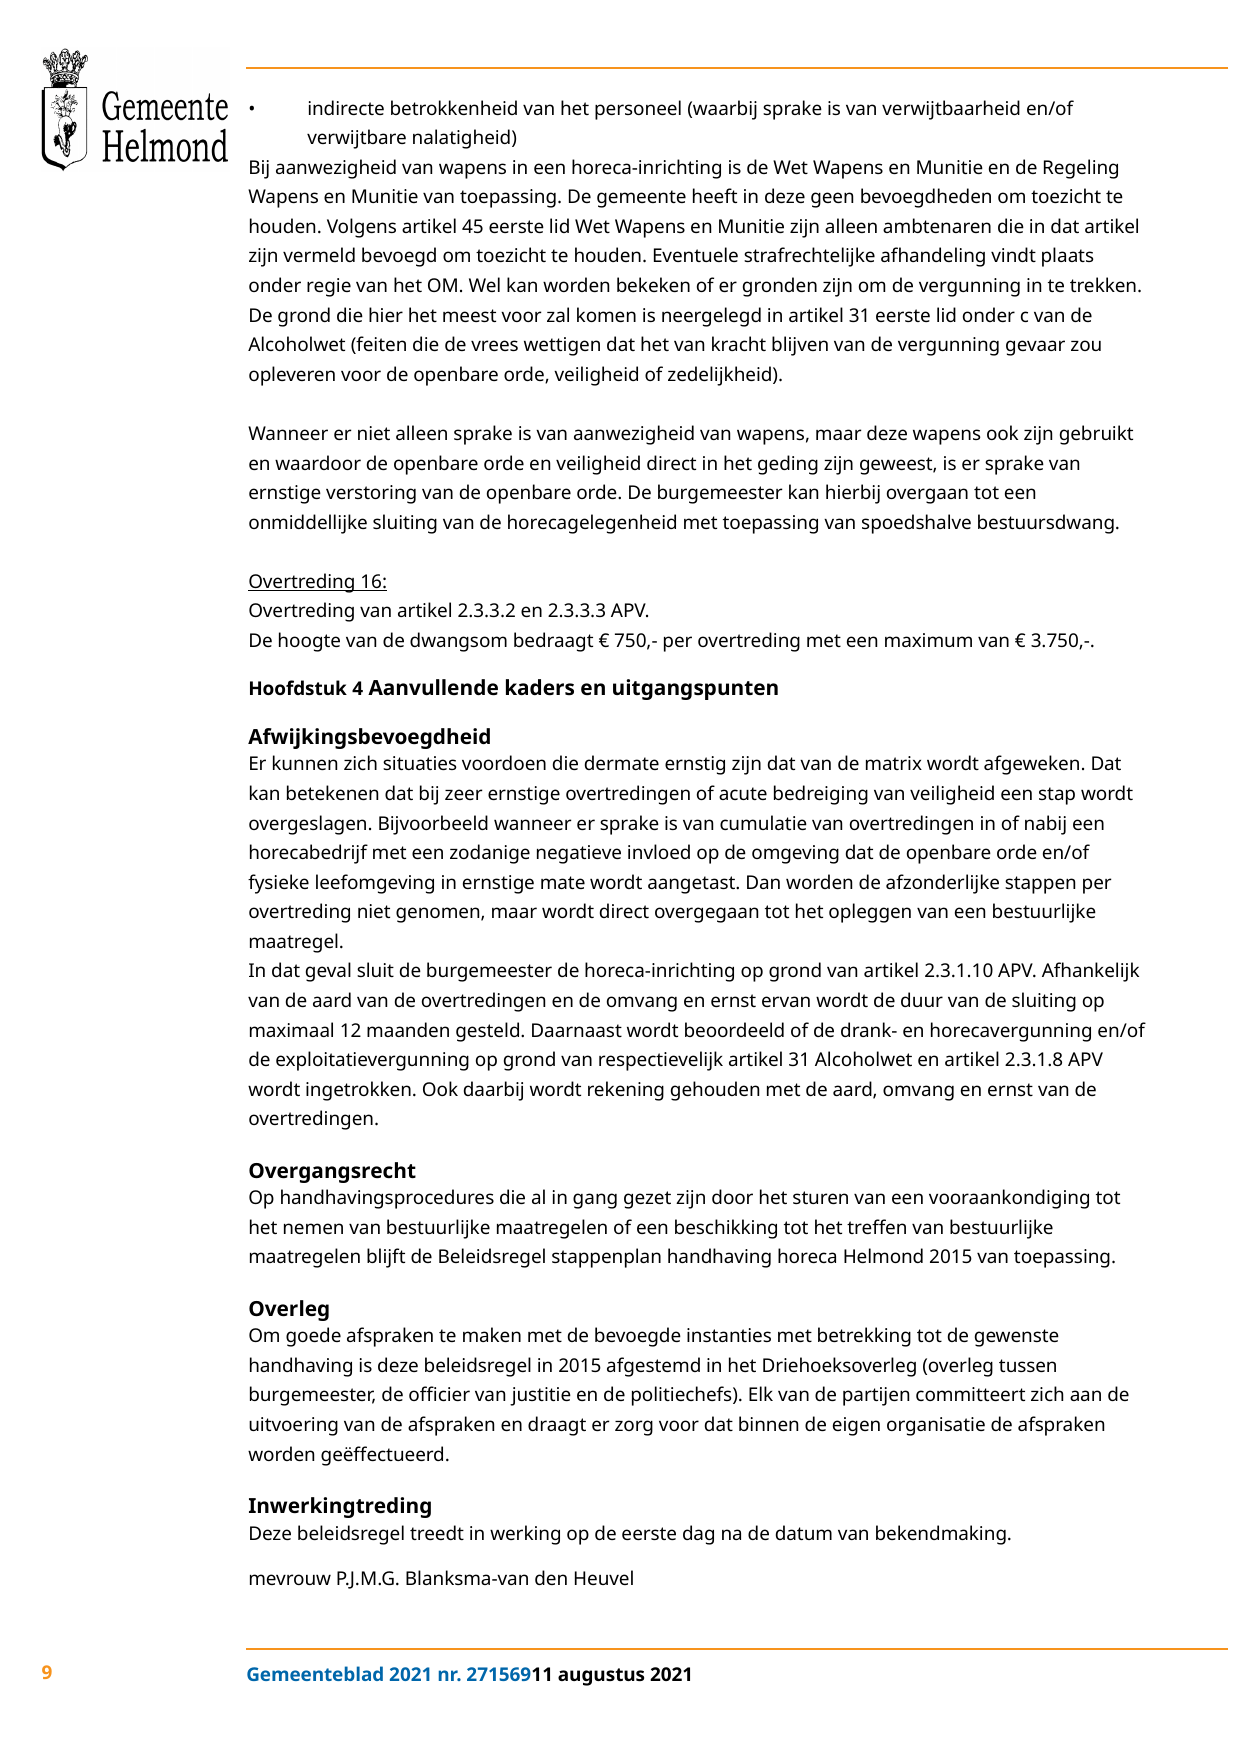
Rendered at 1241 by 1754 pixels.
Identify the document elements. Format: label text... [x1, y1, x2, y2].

text Om goede afspraken te maken met de bevoegde instanties met betrekking tot de gewenste handhaving is deze beleidsregel in 2015 afgestemd in het Driehoeksoverleg (overleg tussen burgemeester, de officier van justitie en de politiechefs). Elk van de partijen committeert zich aan de uitvoering van de afspraken en draagt er zorg voor dat binnen de eigen organisatie de afspraken worden geëffectueerd. [248, 1322, 1152, 1467]
text Bij aanwezigheid van wapens in een horeca-inrichting is de Wet Wapens en Munitie en de Regeling Wapens en Munitie van toepassing. De gemeente heeft in deze geen bevoegdheden om toezicht te houden. Volgens artikel 45 eerste lid Wet Wapens en Munitie zijn alleen ambtenaren die in dat artikel zijn vermeld bevoegd om toezicht te houden. Eventuele strafrechtelijke afhandeling vindt plaats onder regie van het OM. Wel kan worden bekeken of er gronden zijn om de vergunning in te trekken. De grond die hier het meest voor zal komen is neergelegd in artikel 31 eerste lid onder c van de Alcoholwet (feiten die de vrees wettigen dat het van kracht blijven van de vergunning gevaar zou opleveren voor de openbare orde, veiligheid of zedelijkheid). [248, 154, 1152, 387]
text De hoogte van de dwangsom bedraagt € 750,- per overtreding met een maximum van € 3.750,-. [248, 627, 1152, 653]
text Overtreding van artikel 2.3.3.2 en 2.3.3.3 APV. [248, 598, 1152, 623]
text Afwijkingsbevoegdheid [248, 722, 1152, 751]
text Deze beleidsregel treedt in werking op de eerste dag na de datum van bekendmaking. [248, 1520, 1152, 1545]
list indirecte betrokkenheid van het personeel (waarbij sprake is van verwijtbaarheid en/of verwijtbare nalatigheid) [248, 95, 1152, 150]
text Inwerkingtreding [248, 1491, 1152, 1520]
text Overleg [248, 1294, 1152, 1322]
text Hoofdstuk 4 Aanvullende kaders en uitgangspunten [248, 673, 1152, 701]
text Wanneer er niet alleen sprake is van aanwezigheid van wapens, maar deze wapens ook zijn gebruikt en waardoor de openbare orde en veiligheid direct in het geding zijn geweest, is er sprake van ernstige verstoring van de openbare orde. De burgemeester kan hierbij overgaan tot een onmiddellijke sluiting van de horecagelegenheid met toepassing van spoedshalve bestuursdwang. [248, 420, 1152, 535]
text Er kunnen zich situaties voordoen die dermate ernstig zijn dat van de matrix wordt afgeweken. Dat kan betekenen dat bij zeer ernstige overtredingen of acute bedreiging van veiligheid een stap wordt overgeslagen. Bijvoorbeeld wanneer er sprake is van cumulatie van overtredingen in of nabij een horecabedrijf met een zodanige negatieve invloed op de omgeving dat de openbare orde en/of fysieke leefomgeving in ernstige mate wordt aangetast. Dan worden de afzonderlijke stappen per overtreding niet genomen, maar wordt direct overgegaan tot het opleggen van een bestuurlijke maatregel. [248, 751, 1152, 954]
text In dat geval sluit de burgemeester de horeca-inrichting op grond van artikel 2.3.1.10 APV. Afhankelijk van de aard van de overtredingen en de omvang en ernst ervan wordt de duur van de sluiting op maximaal 12 maanden gesteld. Daarnaast wordt beoordeeld of de drank- en horecavergunning en/of de exploitatievergunning op grond van respectievelijk artikel 31 Alcoholwet en artikel 2.3.1.8 APV wordt ingetrokken. Ook daarbij wordt rekening gehouden met de aard, omvang en ernst van de overtredingen. [248, 958, 1152, 1131]
text mevrouw P.J.M.G. Blanksma-van den Heuvel [248, 1565, 1152, 1591]
text Op handhavingsprocedures die al in gang gezet zijn door het sturen van een vooraankondiging tot het nemen van bestuurlijke maatregelen of een beschikking tot het treffen van bestuurlijke maatregelen blijft de Beleidsregel stappenplan handhaving horeca Helmond 2015 van toepassing. [248, 1184, 1152, 1269]
text Overtreding 16: [248, 568, 1152, 594]
picture [41, 47, 231, 172]
text Overgangsrecht [248, 1156, 1152, 1184]
